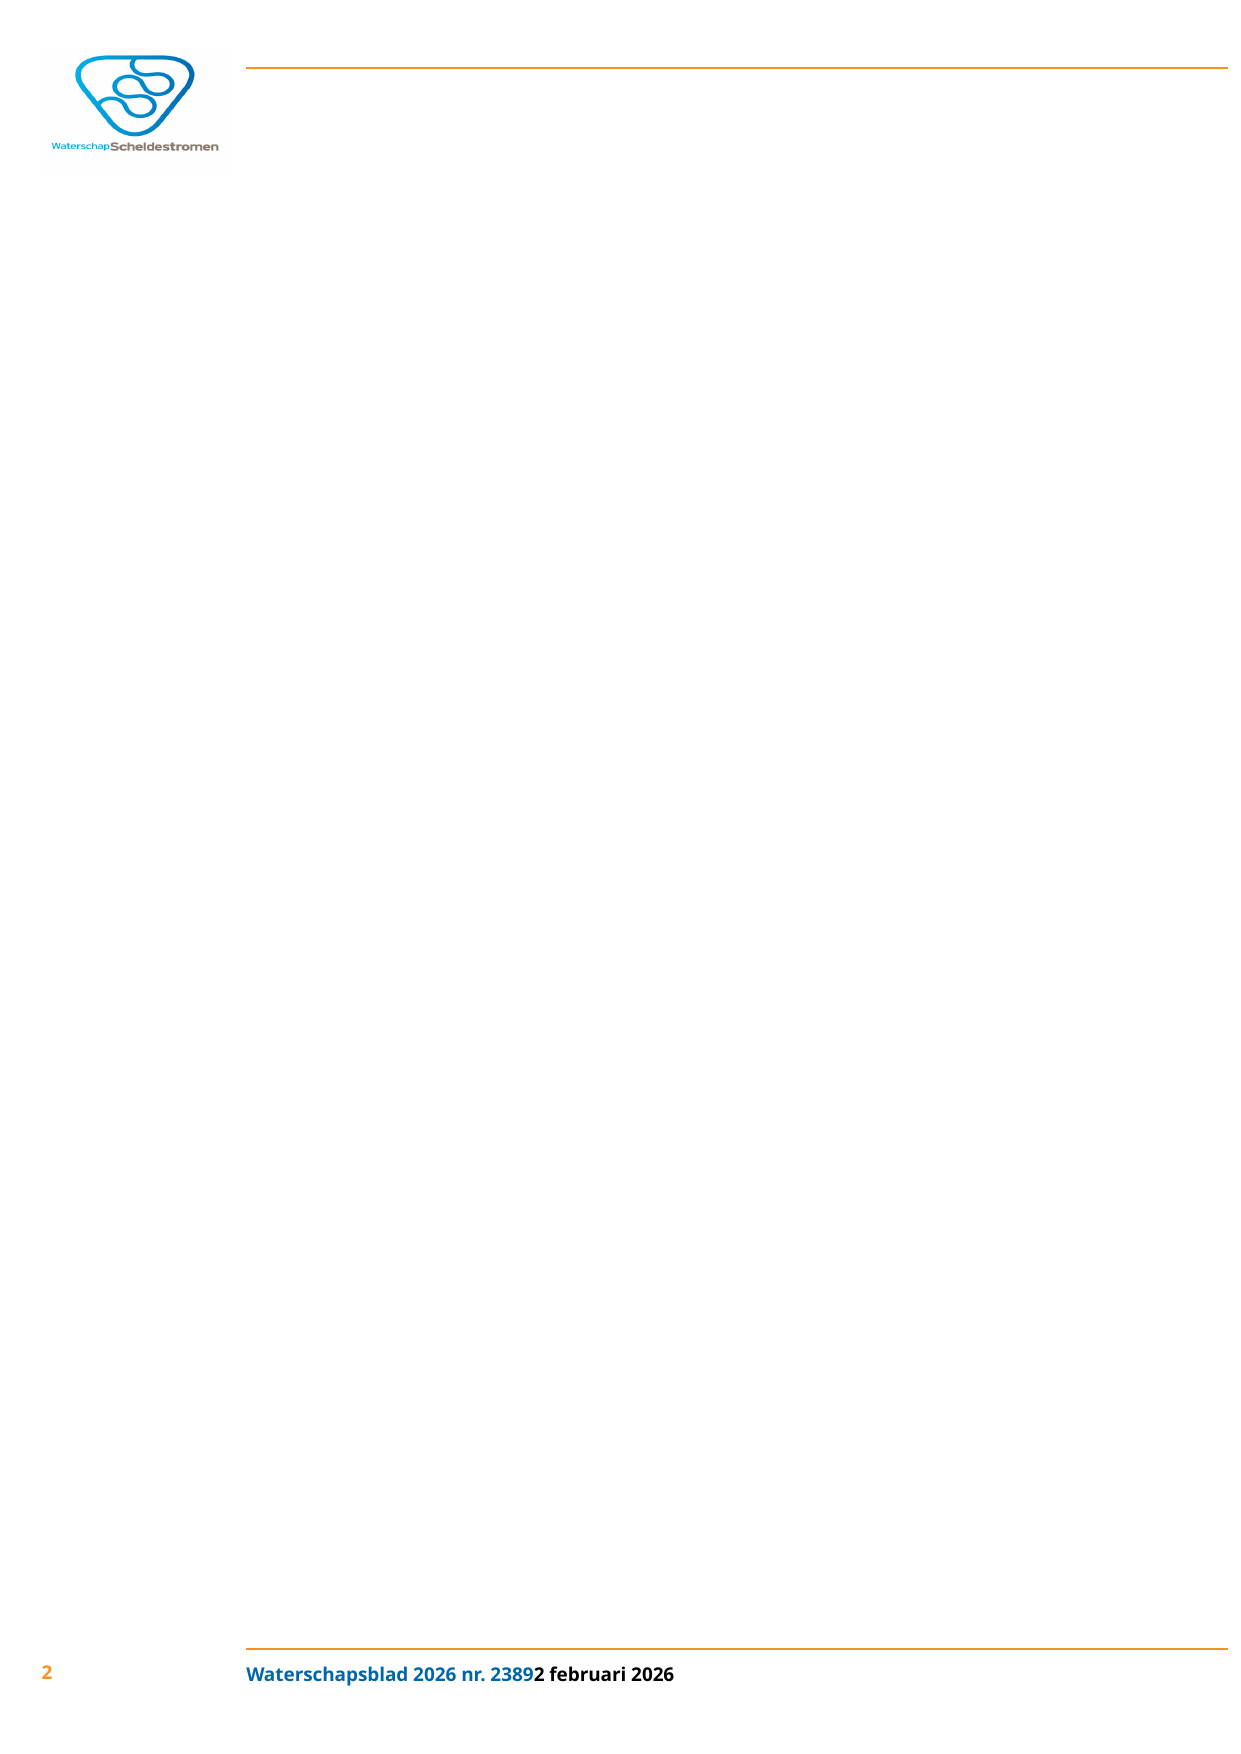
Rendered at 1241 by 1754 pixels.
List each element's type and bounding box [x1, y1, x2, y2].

picture [41, 47, 231, 172]
